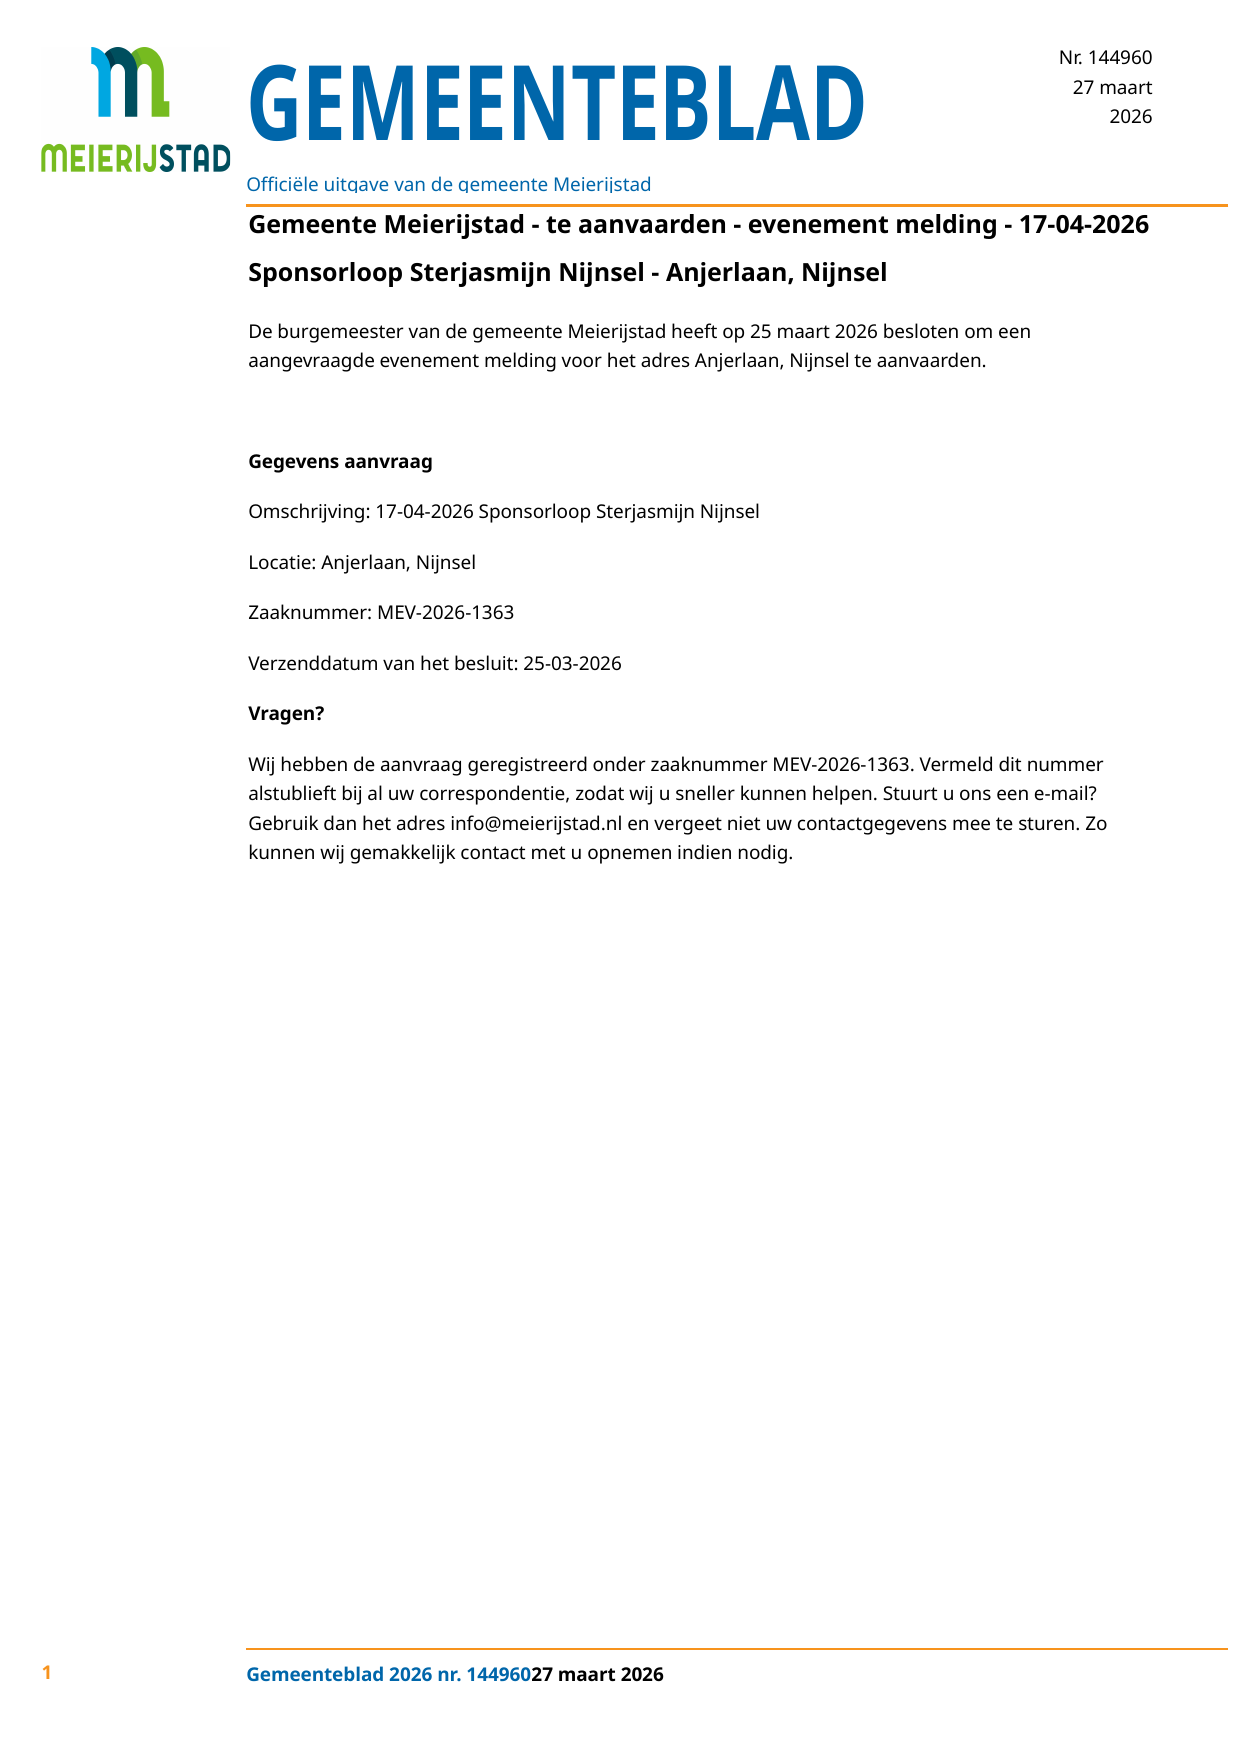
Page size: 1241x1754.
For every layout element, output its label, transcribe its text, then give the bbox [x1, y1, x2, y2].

text Zaaknummer: MEV-2026-1363 [248, 599, 1152, 625]
text Gegevens aanvraag [248, 448, 1152, 474]
text Omschrijving: 17-04-2026 Sponsorloop Sterjasmijn Nijnsel [248, 499, 1152, 524]
picture [41, 47, 231, 172]
text Gemeente Meierijstad - te aanvaarden - evenement melding - 17-04-2026 Sponsorloop Sterjasmijn Nijnsel - Anjerlaan, Nijnsel [248, 207, 1152, 288]
text Wij hebben de aanvraag geregistreerd onder zaaknummer MEV-2026-1363. Vermeld dit nummer alstublieft bij al uw correspondentie, zodat wij u sneller kunnen helpen. Stuurt u ons een e-mail? Gebruik dan het adres info@meierijstad.nl en vergeet niet uw contactgegevens mee te sturen. Zo kunnen wij gemakkelijk contact met u opnemen indien nodig. [248, 751, 1152, 865]
text Vragen? [248, 700, 1152, 726]
text Verzenddatum van het besluit: 25-03-2026 [248, 650, 1152, 676]
text Locatie: Anjerlaan, Nijnsel [248, 549, 1152, 575]
text De burgemeester van de gemeente Meierijstad heeft op 25 maart 2026 besloten om een aangevraagde evenement melding voor het adres Anjerlaan, Nijnsel te aanvaarden. [248, 318, 1152, 373]
